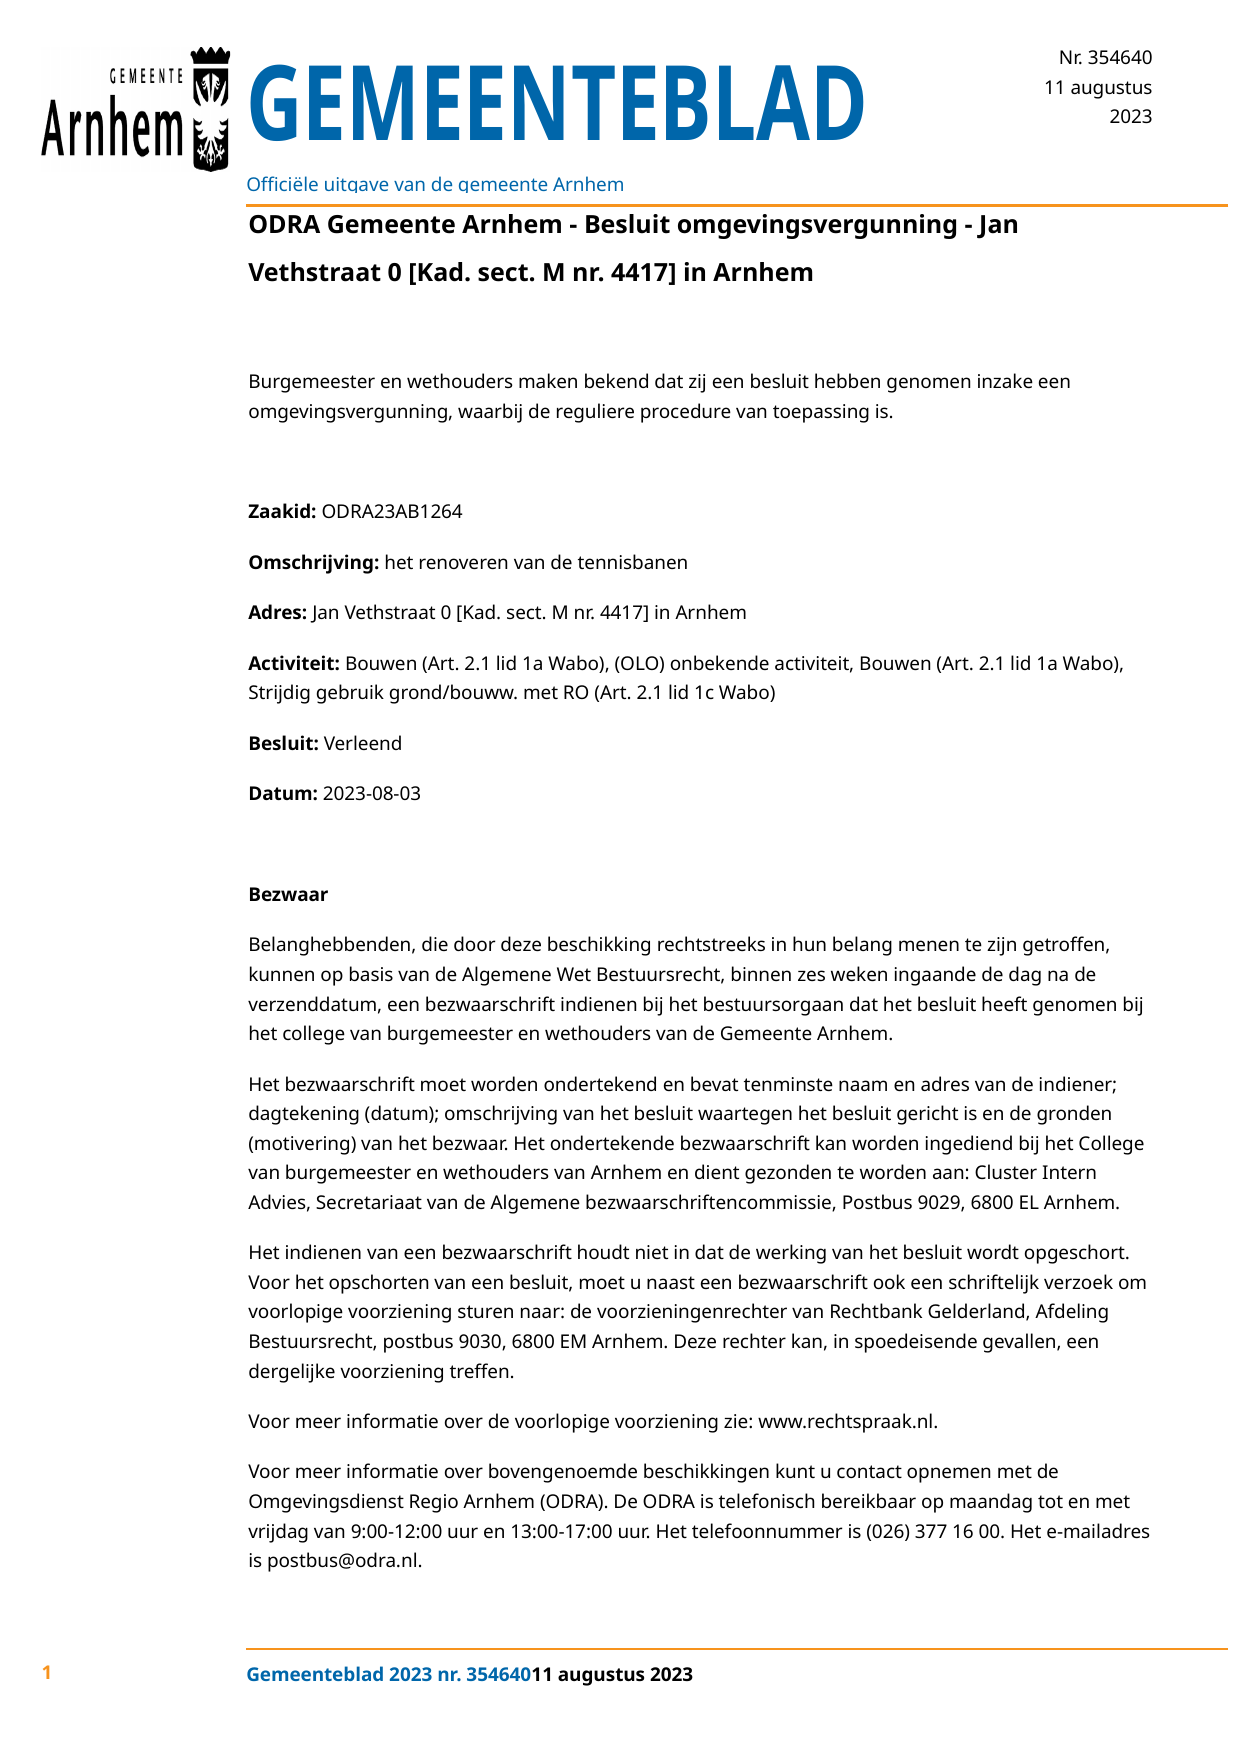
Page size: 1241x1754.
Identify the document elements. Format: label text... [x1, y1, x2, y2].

text Adres: Jan Vethstraat 0 [Kad. sect. M nr. 4417] in Arnhem [248, 599, 1152, 625]
text ODRA Gemeente Arnhem - Besluit omgevingsvergunning - Jan Vethstraat 0 [Kad. sect. M nr. 4417] in Arnhem [248, 207, 1152, 288]
text Het bezwaarschrift moet worden ondertekend en bevat tenminste naam en adres van de indiener; dagtekening (datum); omschrijving van het besluit waartegen het besluit gericht is en de gronden (motivering) van het bezwaar. Het ondertekende bezwaarschrift kan worden ingediend bij het College van burgemeester en wethouders van Arnhem en dient gezonden te worden aan: Cluster Intern Advies, Secretariaat van de Algemene bezwaarschriftencommissie, Postbus 9029, 6800 EL Arnhem. [248, 1071, 1152, 1215]
text Besluit: Verleend [248, 730, 1152, 756]
text Het indienen van een bezwaarschrift houdt niet in dat de werking van het besluit wordt opgeschort. Voor het opschorten van een besluit, moet u naast een bezwaarschrift ook een schriftelijk verzoek om voorlopige voorziening sturen naar: de voorzieningenrechter van Rechtbank Gelderland, Afdeling Bestuursrecht, postbus 9030, 6800 EM Arnhem. Deze rechter kan, in spoedeisende gevallen, een dergelijke voorziening treffen. [248, 1239, 1152, 1384]
text Zaakid: ODRA23AB1264 [248, 499, 1152, 524]
picture [41, 47, 231, 172]
text Omschrijving: het renoveren van de tennisbanen [248, 549, 1152, 575]
text Belanghebbenden, die door deze beschikking rechtstreeks in hun belang menen te zijn getroffen, kunnen op basis van de Algemene Wet Bestuursrecht, binnen zes weken ingaande de dag na de verzenddatum, een bezwaarschrift indienen bij het bestuursorgaan dat het besluit heeft genomen bij het college van burgemeester en wethouders van de Gemeente Arnhem. [248, 932, 1152, 1046]
text Bezwaar [248, 881, 1152, 907]
text Voor meer informatie over bovengenoemde beschikkingen kunt u contact opnemen met de Omgevingsdienst Regio Arnhem (ODRA). De ODRA is telefonisch bereikbaar op maandag tot en met vrijdag van 9:00-12:00 uur en 13:00-17:00 uur. Het telefoonnummer is (026) 377 16 00. Het e-mailadres is postbus@odra.nl. [248, 1459, 1152, 1573]
text Datum: 2023-08-03 [248, 780, 1152, 806]
text Activiteit: Bouwen (Art. 2.1 lid 1a Wabo), (OLO) onbekende activiteit, Bouwen (Art. 2.1 lid 1a Wabo), Strijdig gebruik grond/bouww. met RO (Art. 2.1 lid 1c Wabo) [248, 650, 1152, 705]
text Burgemeester en wethouders maken bekend dat zij een besluit hebben genomen inzake een omgevingsvergunning, waarbij de reguliere procedure van toepassing is. [248, 368, 1152, 424]
text Voor meer informatie over de voorlopige voorziening zie: www.rechtspraak.nl. [248, 1408, 1152, 1434]
